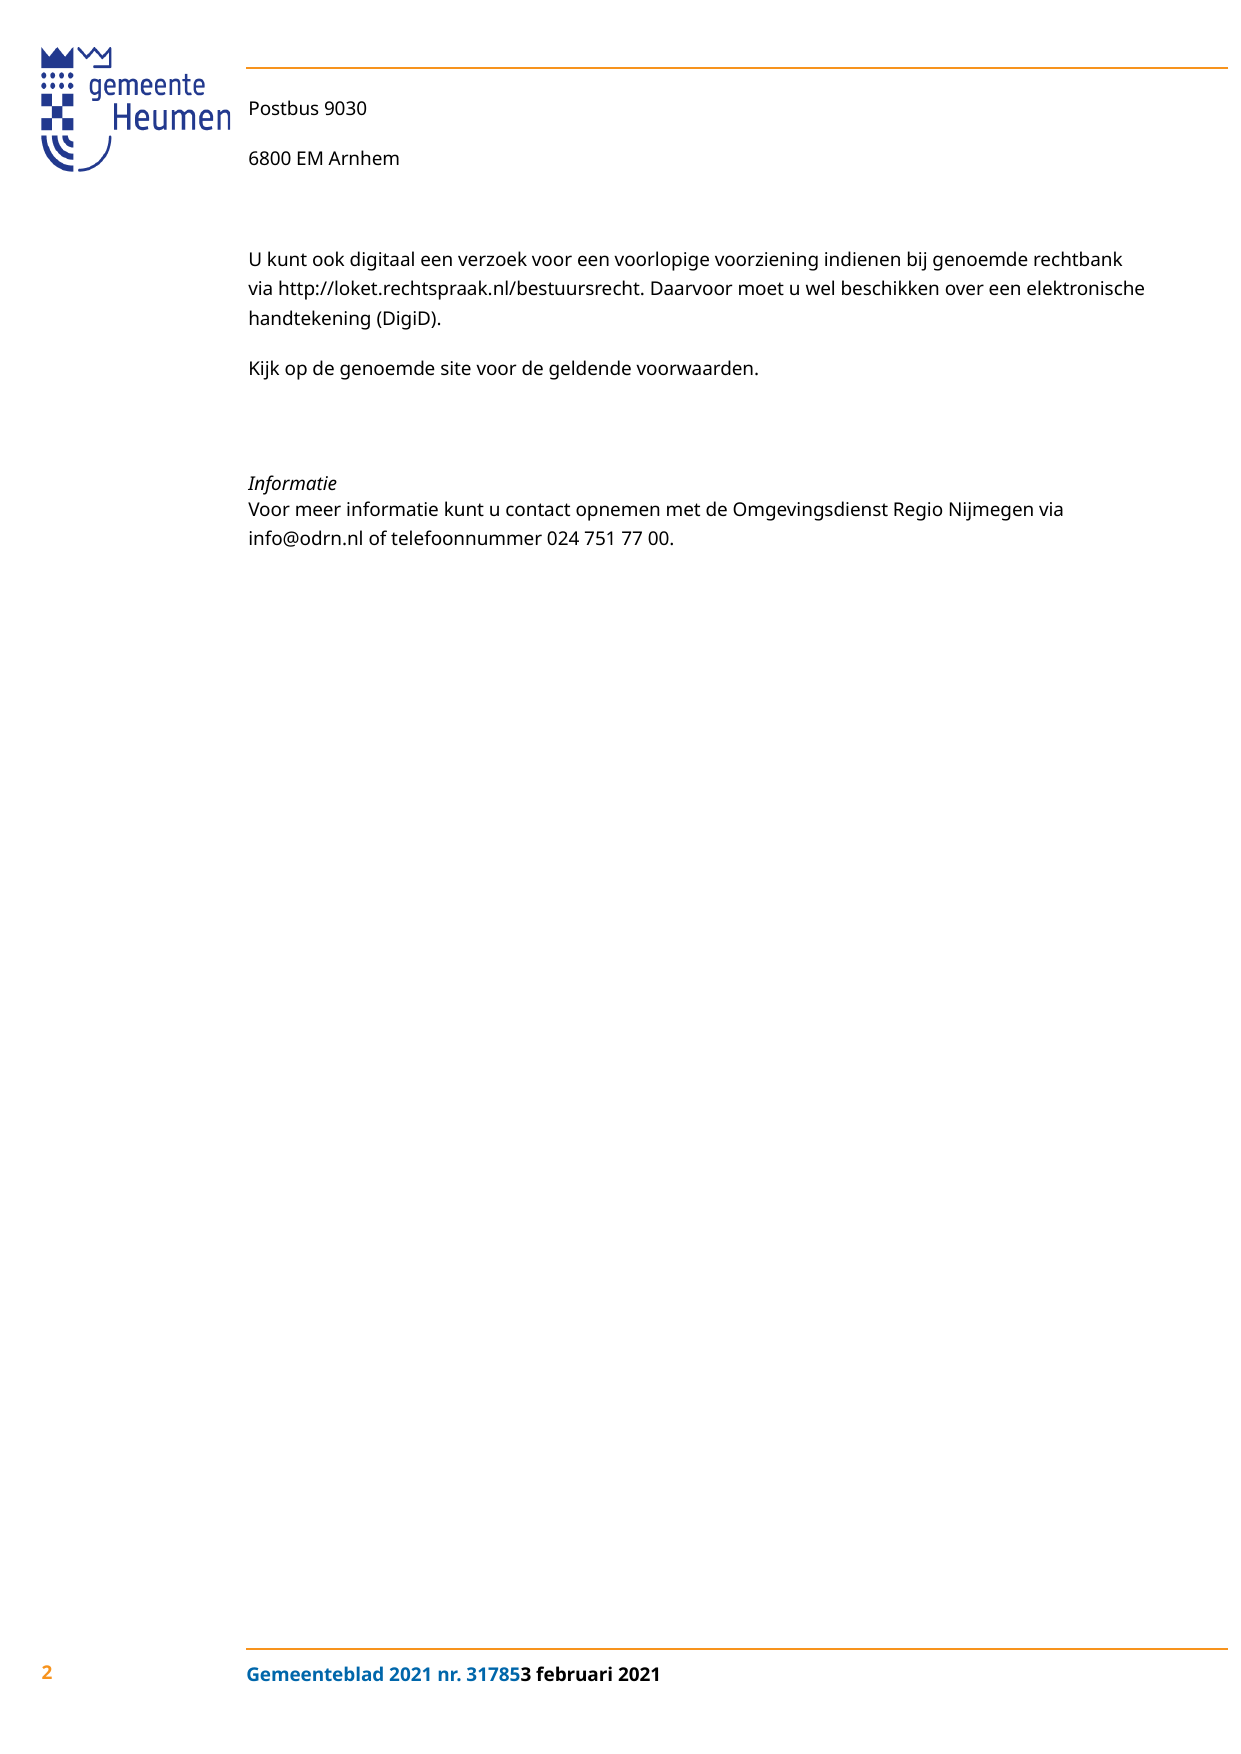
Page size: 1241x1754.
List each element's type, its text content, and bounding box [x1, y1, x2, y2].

text Kijk op de genoemde site voor de geldende voorwaarden. [248, 356, 1152, 381]
text Postbus 9030 [248, 95, 1152, 121]
text U kunt ook digitaal een verzoek voor een voorlopige voorziening indienen bij genoemde rechtbank via http://loket.rechtspraak.nl/bestuursrecht. Daarvoor moet u wel beschikken over een elektronische handtekening (DigiD). [248, 246, 1152, 331]
text Voor meer informatie kunt u contact opnemen met de Omgevingsdienst Regio Nijmegen via info@odrn.nl of telefoonnummer 024 751 77 00. [248, 496, 1152, 551]
text Informatie [248, 470, 1152, 496]
text 6800 EM Arnhem [248, 145, 1152, 171]
picture [41, 47, 231, 172]
